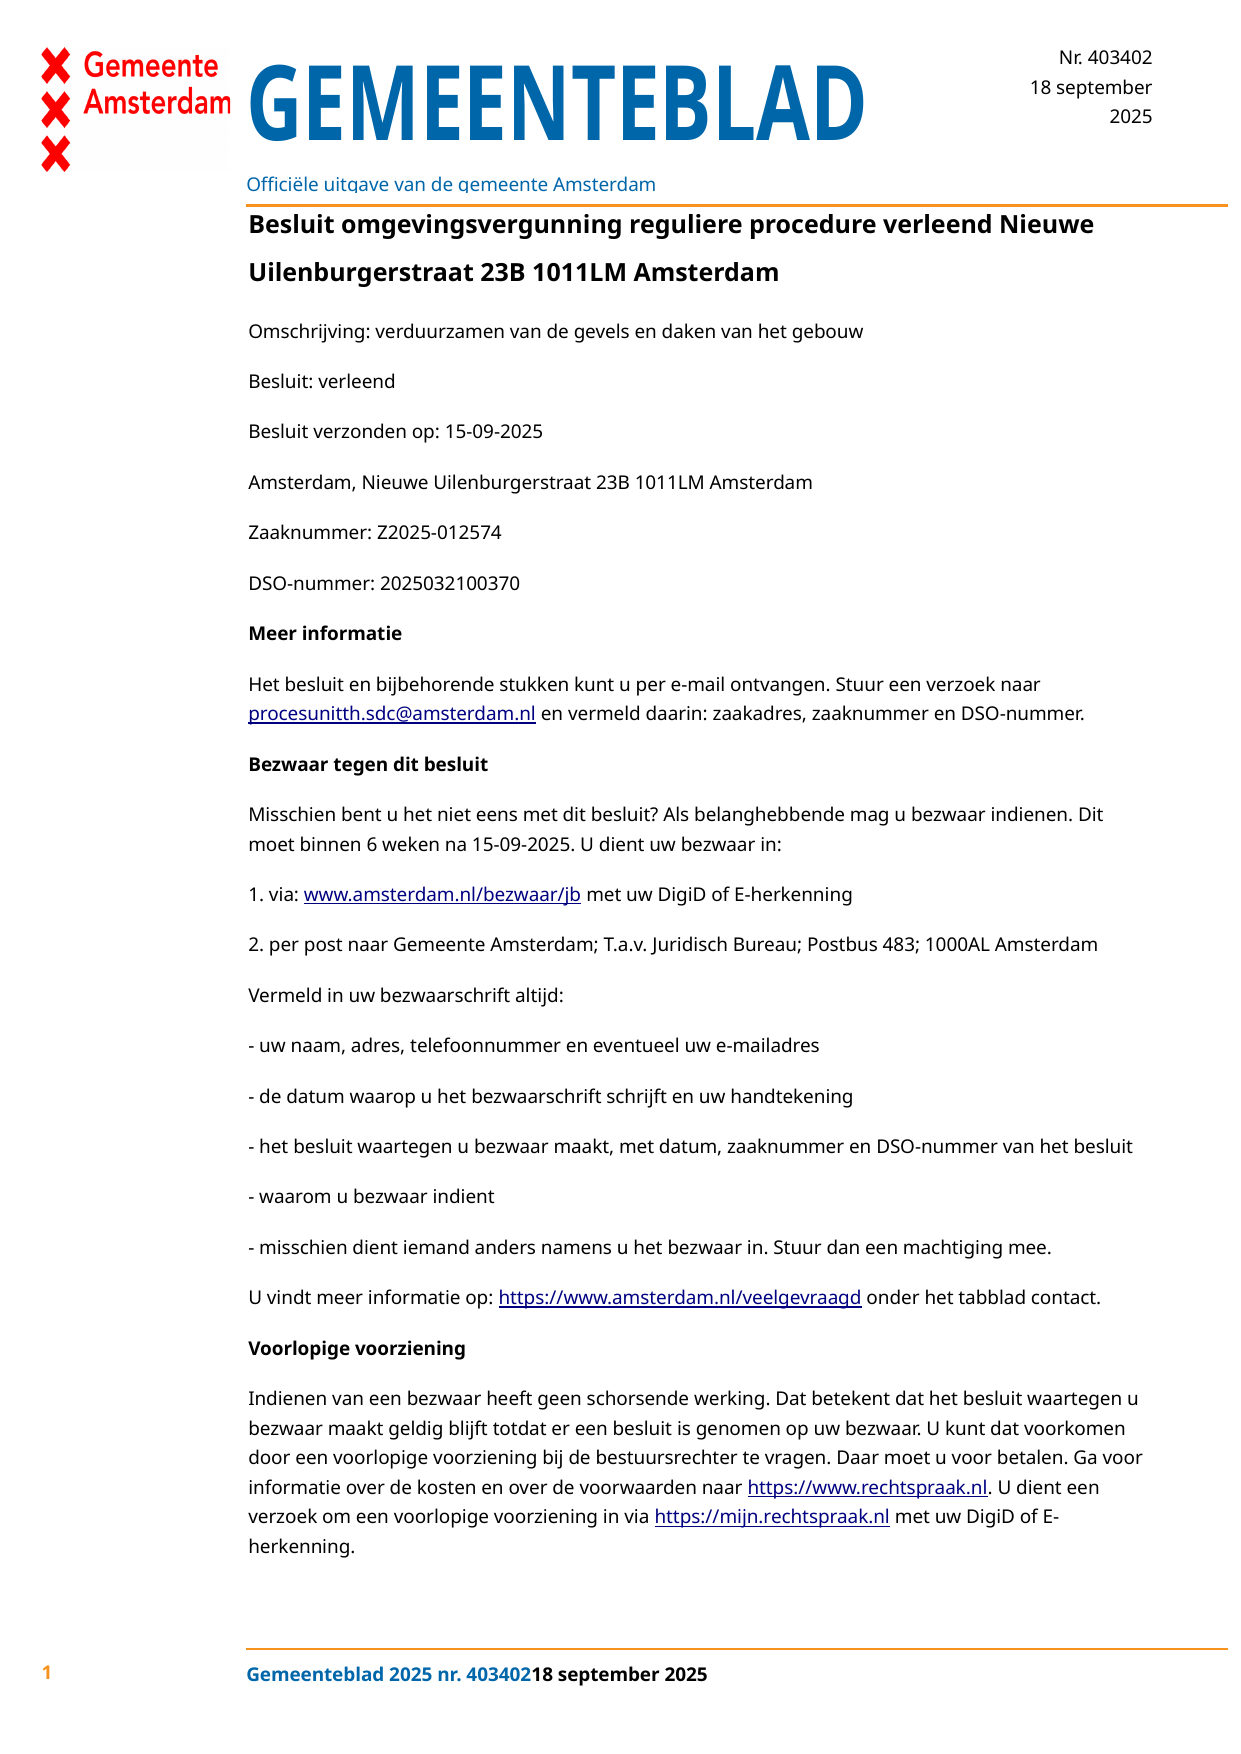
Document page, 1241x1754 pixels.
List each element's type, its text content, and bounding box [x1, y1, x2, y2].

text DSO-nummer: 2025032100370 [248, 570, 1152, 596]
text Besluit verzonden op: 15-09-2025 [248, 419, 1152, 444]
text Vermeld in uw bezwaarschrift altijd: [248, 982, 1152, 1008]
text U vindt meer informatie op: https://www.amsterdam.nl/veelgevraagd onder het tabblad contact. [248, 1284, 1152, 1310]
text Voorlopige voorziening [248, 1335, 1152, 1361]
text - het besluit waartegen u bezwaar maakt, met datum, zaaknummer en DSO-nummer van het besluit [248, 1133, 1152, 1159]
text - de datum waarop u het bezwaarschrift schrijft en uw handtekening [248, 1083, 1152, 1109]
text Bezwaar tegen dit besluit [248, 751, 1152, 777]
text Misschien bent u het niet eens met dit besluit? Als belanghebbende mag u bezwaar indienen. Dit moet binnen 6 weken na 15-09-2025. U dient uw bezwaar in: [248, 801, 1152, 857]
text - uw naam, adres, telefoonnummer en eventueel uw e-mailadres [248, 1032, 1152, 1058]
text 2. per post naar Gemeente Amsterdam; T.a.v. Juridisch Bureau; Postbus 483; 1000AL Amsterdam [248, 932, 1152, 957]
picture [41, 47, 231, 172]
text Het besluit en bijbehorende stukken kunt u per e-mail ontvangen. Stuur een verzoek naar procesunitth.sdc@amsterdam.nl en vermeld daarin: zaakadres, zaaknummer en DSO-nummer. [248, 671, 1152, 726]
text Besluit: verleend [248, 368, 1152, 394]
text - waarom u bezwaar indient [248, 1184, 1152, 1209]
text 1. via: www.amsterdam.nl/bezwaar/jb met uw DigiD of E-herkenning [248, 881, 1152, 907]
text Amsterdam, Nieuwe Uilenburgerstraat 23B 1011LM Amsterdam [248, 469, 1152, 495]
text Omschrijving: verduurzamen van de gevels en daken van het gebouw [248, 318, 1152, 344]
text Zaaknummer: Z2025-012574 [248, 519, 1152, 545]
text Besluit omgevingsvergunning reguliere procedure verleend Nieuwe Uilenburgerstraat 23B 1011LM Amsterdam [248, 207, 1152, 288]
text Meer informatie [248, 620, 1152, 646]
text Indienen van een bezwaar heeft geen schorsende werking. Dat betekent dat het besluit waartegen u bezwaar maakt geldig blijft totdat er een besluit is genomen op uw bezwaar. U kunt dat voorkomen door een voorlopige voorziening bij de bestuursrechter te vragen. Daar moet u voor betalen. Ga voor informatie over de kosten en over de voorwaarden naar https://www.rechtspraak.nl. U dient een verzoek om een voorlopige voorziening in via https://mijn.rechtspraak.nl met uw DigiD of E-herkenning. [248, 1385, 1152, 1559]
text - misschien dient iemand anders namens u het bezwaar in. Stuur dan een machtiging mee. [248, 1234, 1152, 1260]
